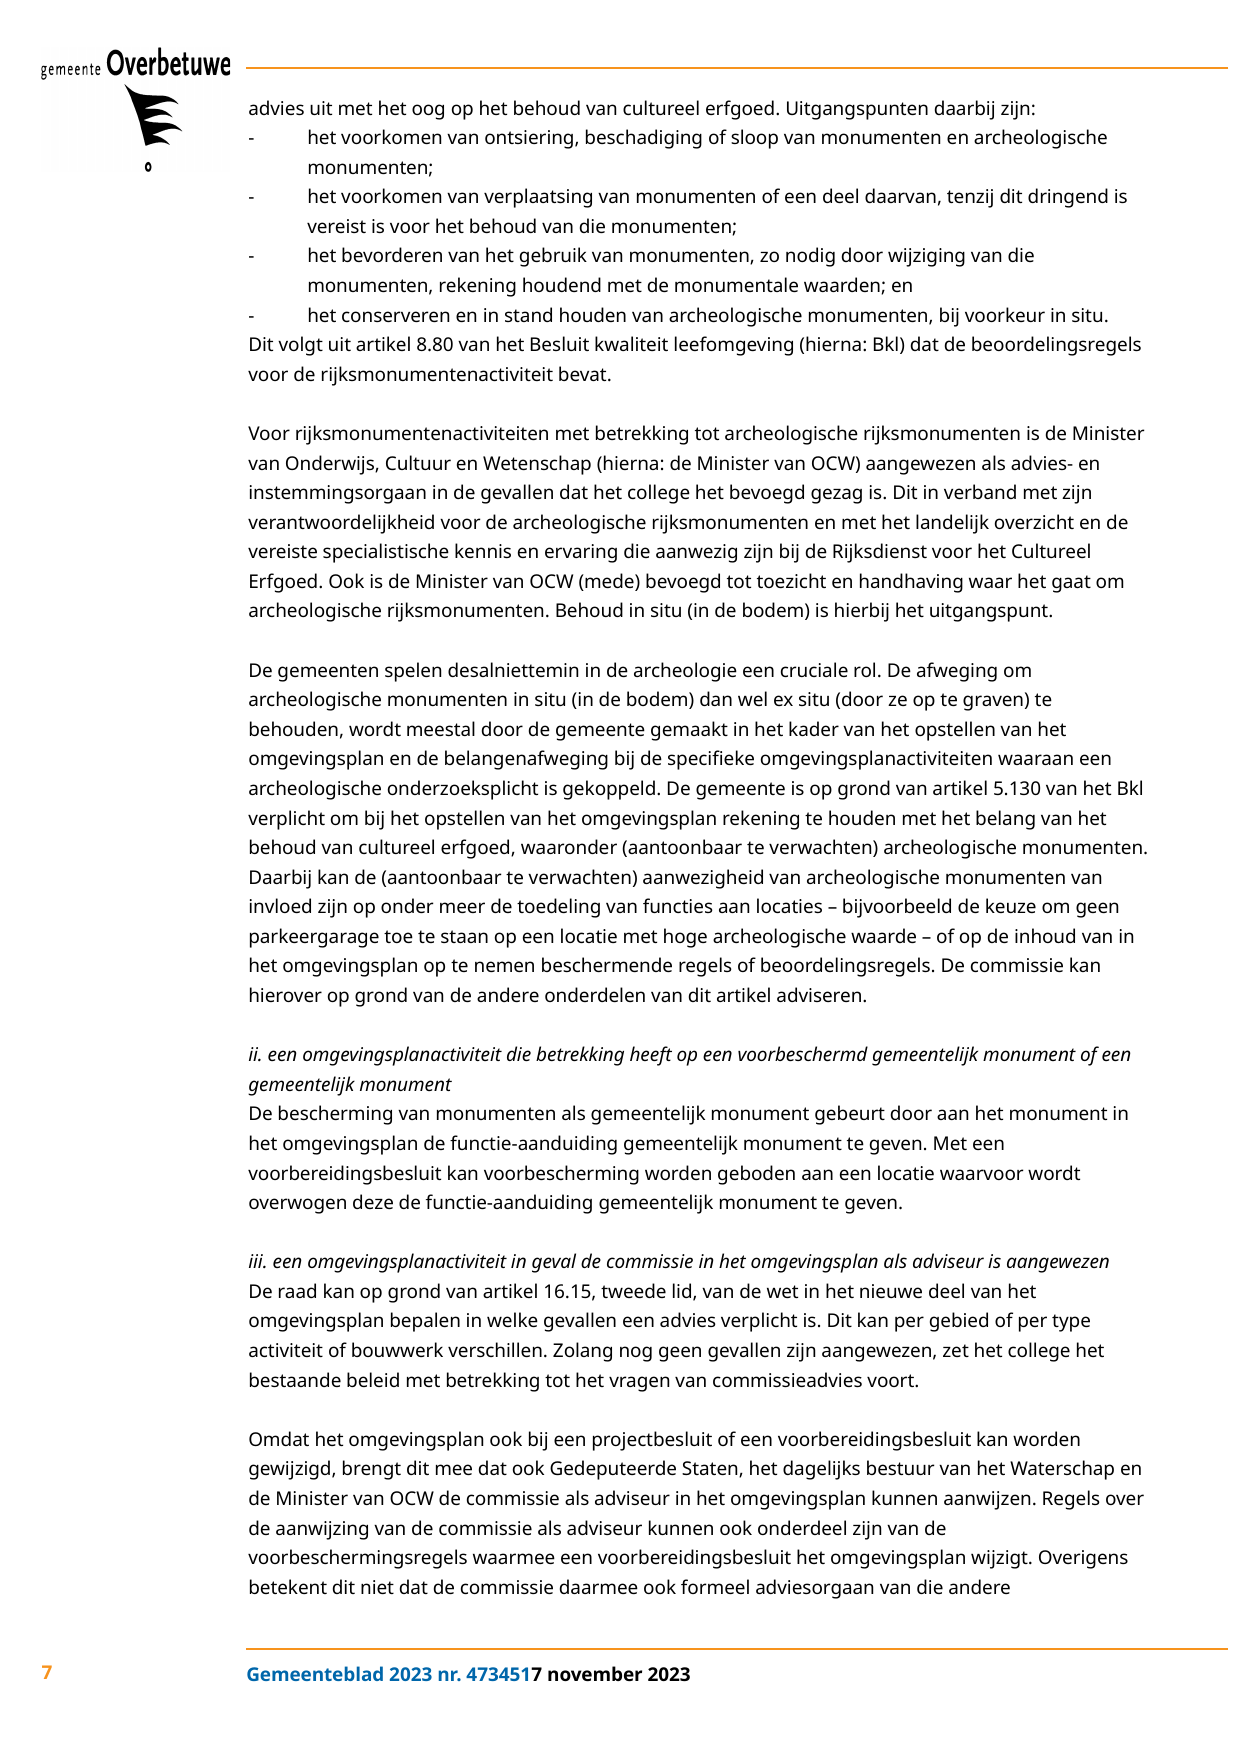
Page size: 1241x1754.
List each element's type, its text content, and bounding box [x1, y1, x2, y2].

text iii. een omgevingsplanactiviteit in geval de commissie in het omgevingsplan als adviseur is aangewezen [248, 1248, 1152, 1274]
list het voorkomen van ontsiering, beschadiging of sloop van monumenten en archeologische monumenten; [248, 124, 1152, 180]
text De gemeenten spelen desalniettemin in de archeologie een cruciale rol. De afweging om archeologische monumenten in situ (in de bodem) dan wel ex situ (door ze op te graven) te behouden, wordt meestal door de gemeente gemaakt in het kader van het opstellen van het omgevingsplan en de belangenafweging bij de specifieke omgevingsplanactiviteiten waaraan een archeologische onderzoeksplicht is gekoppeld. De gemeente is op grond van artikel 5.130 van het Bkl verplicht om bij het opstellen van het omgevingsplan rekening te houden met het belang van het behoud van cultureel erfgoed, waaronder (aantoonbaar te verwachten) archeologische monumenten. Daarbij kan de (aantoonbaar te verwachten) aanwezigheid van archeologische monumenten van invloed zijn op onder meer de toedeling van functies aan locaties – bijvoorbeeld de keuze om geen parkeergarage toe te staan op een locatie met hoge archeologische waarde – of op de inhoud van in het omgevingsplan op te nemen beschermende regels of beoordelingsregels. De commissie kan hierover op grond van de andere onderdelen van dit artikel adviseren. [248, 657, 1152, 1008]
picture [41, 47, 231, 172]
list het conserveren en in stand houden van archeologische monumenten, bij voorkeur in situ. [248, 302, 1152, 328]
text De raad kan op grond van artikel 16.15, tweede lid, van de wet in het nieuwe deel van het omgevingsplan bepalen in welke gevallen een advies verplicht is. Dit kan per gebied of per type activiteit of bouwwerk verschillen. Zolang nog geen gevallen zijn aangewezen, zet het college het bestaande beleid met betrekking tot het vragen van commissieadvies voort. [248, 1278, 1152, 1393]
text Voor rijksmonumentenactiviteiten met betrekking tot archeologische rijksmonumenten is de Minister van Onderwijs, Cultuur en Wetenschap (hierna: de Minister van OCW) aangewezen als advies- en instemmingsorgaan in de gevallen dat het college het bevoegd gezag is. Dit in verband met zijn verantwoordelijkheid voor de archeologische rijksmonumenten en met het landelijk overzicht en de vereiste specialistische kennis en ervaring die aanwezig zijn bij de Rijksdienst voor het Cultureel Erfgoed. Ook is de Minister van OCW (mede) bevoegd tot toezicht en handhaving waar het gaat om archeologische rijksmonumenten. Behoud in situ (in de bodem) is hierbij het uitgangspunt. [248, 420, 1152, 623]
text Dit volgt uit artikel 8.80 van het Besluit kwaliteit leefomgeving (hierna: Bkl) dat de beoordelingsregels voor de rijksmonumentenactiviteit bevat. [248, 331, 1152, 387]
text Omdat het omgevingsplan ook bij een projectbesluit of een voorbereidingsbesluit kan worden gewijzigd, brengt dit mee dat ook Gedeputeerde Staten, het dagelijks bestuur van het Waterschap en de Minister van OCW de commissie als adviseur in het omgevingsplan kunnen aanwijzen. Regels over de aanwijzing van de commissie als adviseur kunnen ook onderdeel zijn van de voorbeschermingsregels waarmee een voorbereidingsbesluit het omgevingsplan wijzigt. Overigens betekent dit niet dat de commissie daarmee ook formeel adviesorgaan van die andere [248, 1426, 1152, 1600]
text De bescherming van monumenten als gemeentelijk monument gebeurt door aan het monument in het omgevingsplan de functie-aanduiding gemeentelijk monument te geven. Met een voorbereidingsbesluit kan voorbescherming worden geboden aan een locatie waarvoor wordt overwogen deze de functie-aanduiding gemeentelijk monument te geven. [248, 1101, 1152, 1215]
text ii. een omgevingsplanactiviteit die betrekking heeft op een voorbeschermd gemeentelijk monument of een gemeentelijk monument [248, 1041, 1152, 1097]
list het voorkomen van verplaatsing van monumenten of een deel daarvan, tenzij dit dringend is vereist is voor het behoud van die monumenten; [248, 183, 1152, 239]
list het bevorderen van het gebruik van monumenten, zo nodig door wijziging van die monumenten, rekening houdend met de monumentale waarden; en [248, 243, 1152, 298]
text advies uit met het oog op het behoud van cultureel erfgoed. Uitgangspunten daarbij zijn: [248, 95, 1152, 121]
